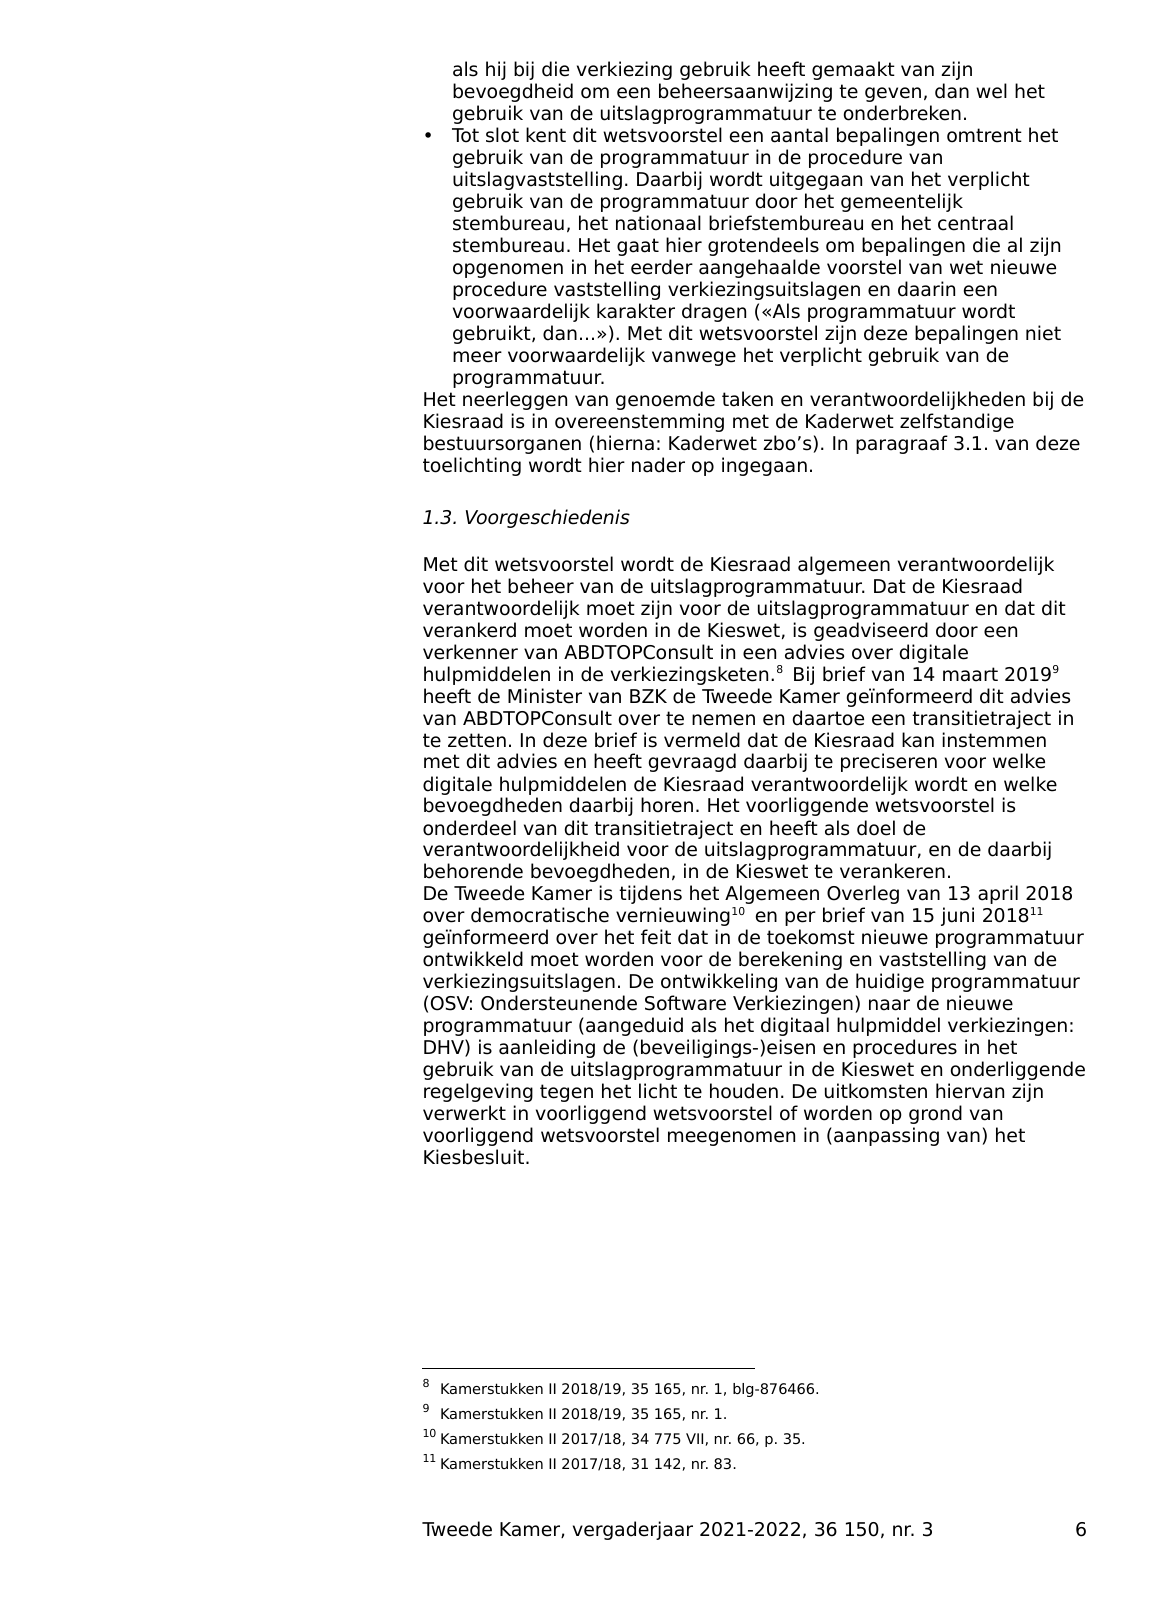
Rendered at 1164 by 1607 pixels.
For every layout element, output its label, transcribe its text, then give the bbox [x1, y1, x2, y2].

text Kamerstukken II 2017/18, 31 142, nr. 83. [422, 1452, 1087, 1474]
text • Tot slot kent dit wetsvoorstel een aantal bepalingen omtrent het gebruik van de programmatuur in de procedure van uitslagvaststelling. Daarbij wordt uitgegaan van het verplicht gebruik van de programmatuur door het gemeentelijk stembureau, het nationaal briefstembureau en het centraal stembureau. Het gaat hier grotendeels om bepalingen die al zijn opgenomen in het eerder aangehaalde voorstel van wet nieuwe procedure vaststelling verkiezingsuitslagen en daarin een voorwaardelijk karakter dragen («Als programmatuur wordt gebruikt, dan...»). Met dit wetsvoorstel zijn deze bepalingen niet meer voorwaardelijk vanwege het verplicht gebruik van de programmatuur. [422, 125, 1087, 389]
text als hij bij die verkiezing gebruik heeft gemaakt van zijn bevoegdheid om een beheersaanwijzing te geven, dan wel het gebruik van de uitslagprogrammatuur te onderbreken. [422, 59, 1087, 125]
text Het neerleggen van genoemde taken en verantwoordelijkheden bij de Kiesraad is in overeenstemming met de Kaderwet zelfstandige bestuursorganen (hierna: Kaderwet zbo’s). In paragraaf 3.1. van deze toelichting wordt hier nader op ingegaan. [422, 389, 1087, 477]
text Kamerstukken II 2018/19, 35 165, nr. 1. [422, 1402, 1087, 1424]
text De Tweede Kamer is tijdens het Algemeen Overleg van 13 april 2018 over democratische vernieuwing en per brief van 15 juni 2018 geïnformeerd over het feit dat in de toekomst nieuwe programmatuur ontwikkeld moet worden voor de berekening en vaststelling van de verkiezingsuitslagen. De ontwikkeling van de huidige programmatuur (OSV: Ondersteunende Software Verkiezingen) naar de nieuwe programmatuur (aangeduid als het digitaal hulpmiddel verkiezingen: DHV) is aanleiding de (beveiligings-)eisen en procedures in het gebruik van de uitslagprogrammatuur in de Kieswet en onderliggende regelgeving tegen het licht te houden. De uitkomsten hiervan zijn verwerkt in voorliggend wetsvoorstel of worden op grond van voorliggend wetsvoorstel meegenomen in (aanpassing van) het Kiesbesluit. [422, 883, 1087, 1169]
text Kamerstukken II 2018/19, 35 165, nr. 1, blg-876466. [422, 1377, 1087, 1399]
text Met dit wetsvoorstel wordt de Kiesraad algemeen verantwoordelijk voor het beheer van de uitslagprogrammatuur. Dat de Kiesraad verantwoordelijk moet zijn voor de uitslagprogrammatuur en dat dit verankerd moet worden in de Kieswet, is geadviseerd door een verkenner van ABDTOPConsult in een advies over digitale hulpmiddelen in de verkiezingsketen. Bij brief van 14 maart 2019 heeft de Minister van BZK de Tweede Kamer geïnformeerd dit advies van ABDTOPConsult over te nemen en daartoe een transitietraject in te zetten. In deze brief is vermeld dat de Kiesraad kan instemmen met dit advies en heeft gevraagd daarbij te preciseren voor welke digitale hulpmiddelen de Kiesraad verantwoordelijk wordt en welke bevoegdheden daarbij horen. Het voorliggende wetsvoorstel is onderdeel van dit transitietraject en heeft als doel de verantwoordelijkheid voor de uitslagprogrammatuur, en de daarbij behorende bevoegdheden, in de Kieswet te verankeren. [422, 554, 1087, 883]
text Kamerstukken II 2017/18, 34 775 VII, nr. 66, p. 35. [422, 1427, 1087, 1449]
subtitle 1.3. Voorgeschiedenis [422, 507, 1087, 529]
